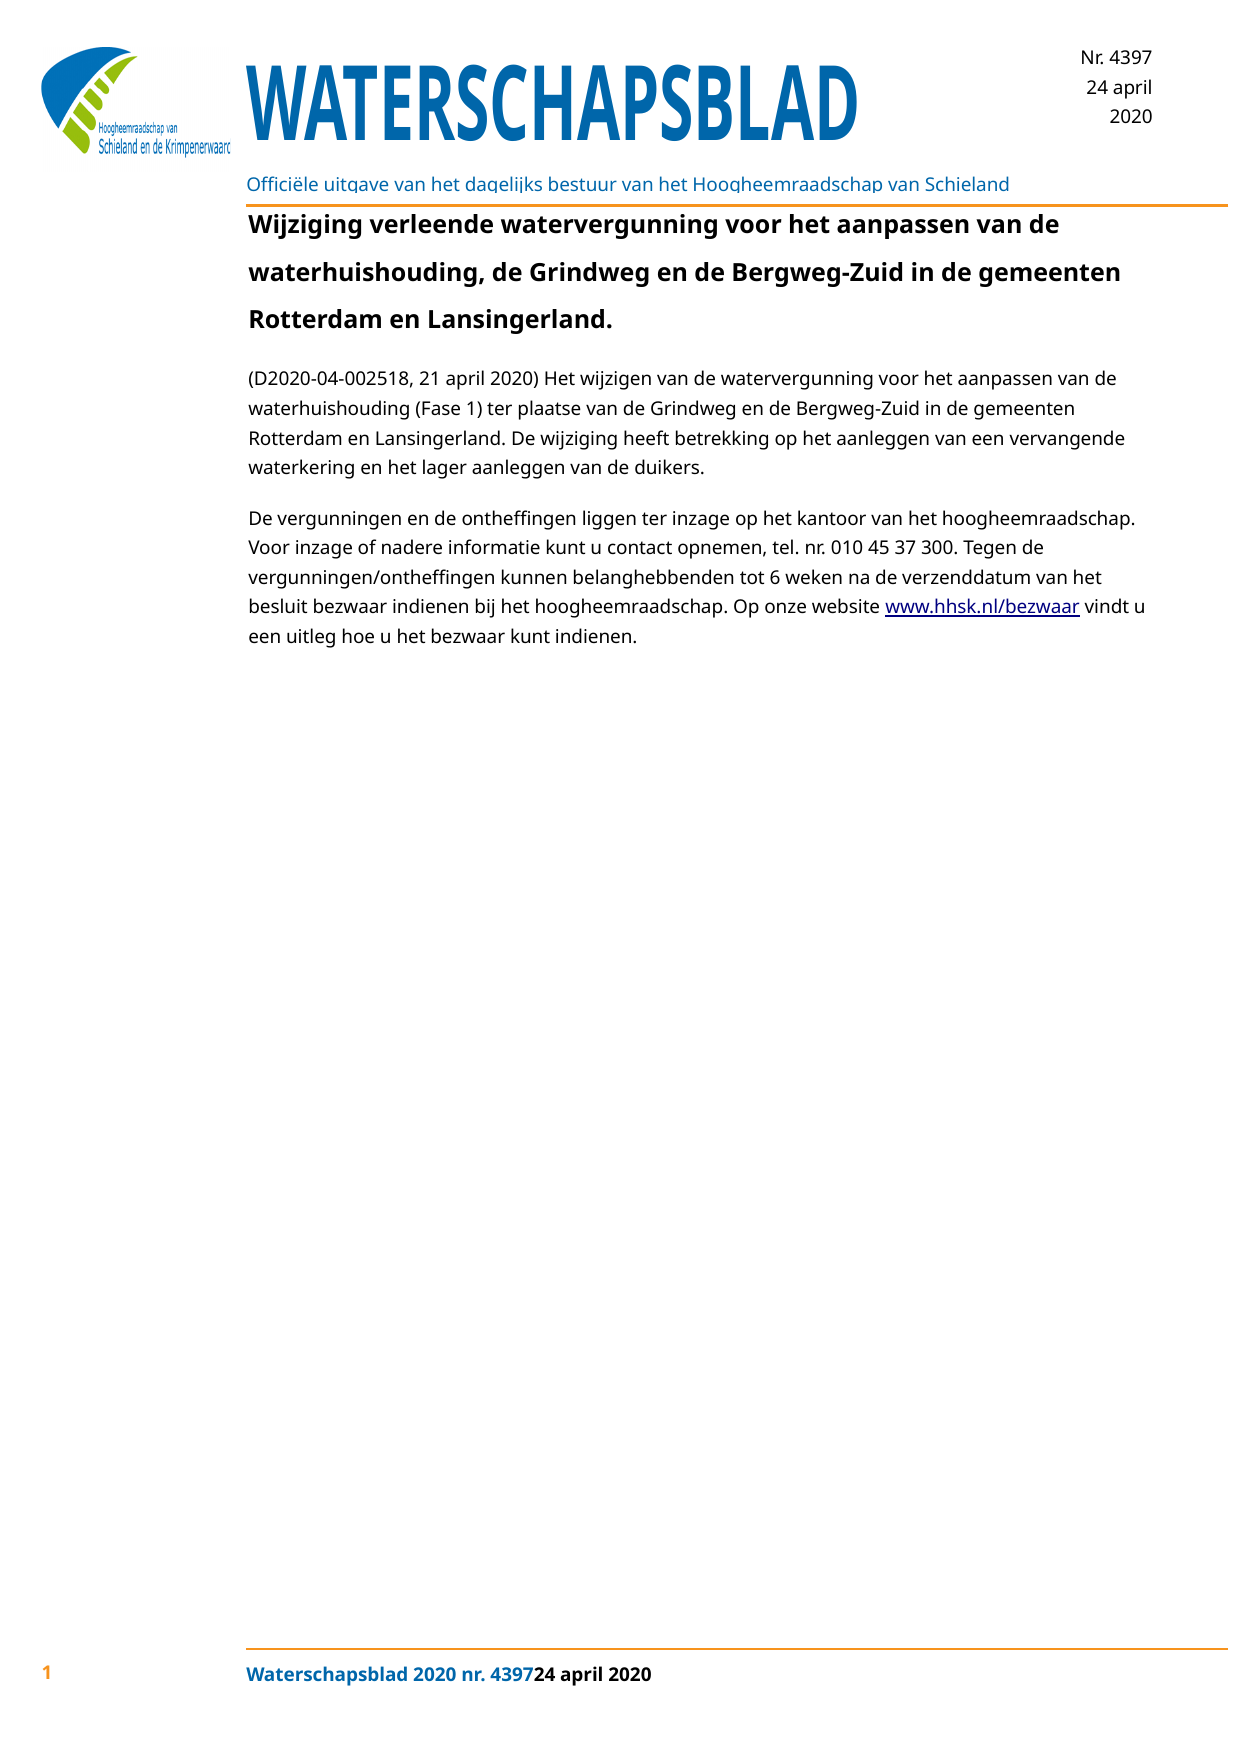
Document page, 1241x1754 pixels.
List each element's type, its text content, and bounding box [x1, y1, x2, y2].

text De vergunningen en de ontheffingen liggen ter inzage op het kantoor van het hoogheemraadschap. Voor inzage of nadere informatie kunt u contact opnemen, tel. nr. 010 45 37 300. Tegen de vergunningen/ontheffingen kunnen belanghebbenden tot 6 weken na de verzenddatum van het besluit bezwaar indienen bij het hoogheemraadschap. Op onze website www.hhsk.nl/bezwaar vindt u een uitleg hoe u het bezwaar kunt indienen. [248, 505, 1152, 649]
text (D2020-04-002518, 21 april 2020) Het wijzigen van de watervergunning voor het aanpassen van de waterhuishouding (Fase 1) ter plaatse van de Grindweg en de Bergweg-Zuid in de gemeenten Rotterdam en Lansingerland. De wijziging heeft betrekking op het aanleggen van een vervangende waterkering en het lager aanleggen van de duikers. [248, 366, 1152, 480]
picture [41, 47, 231, 172]
text Wijziging verleende watervergunning voor het aanpassen van de waterhuishouding, de Grindweg en de Bergweg-Zuid in de gemeenten Rotterdam en Lansingerland. [248, 207, 1152, 336]
